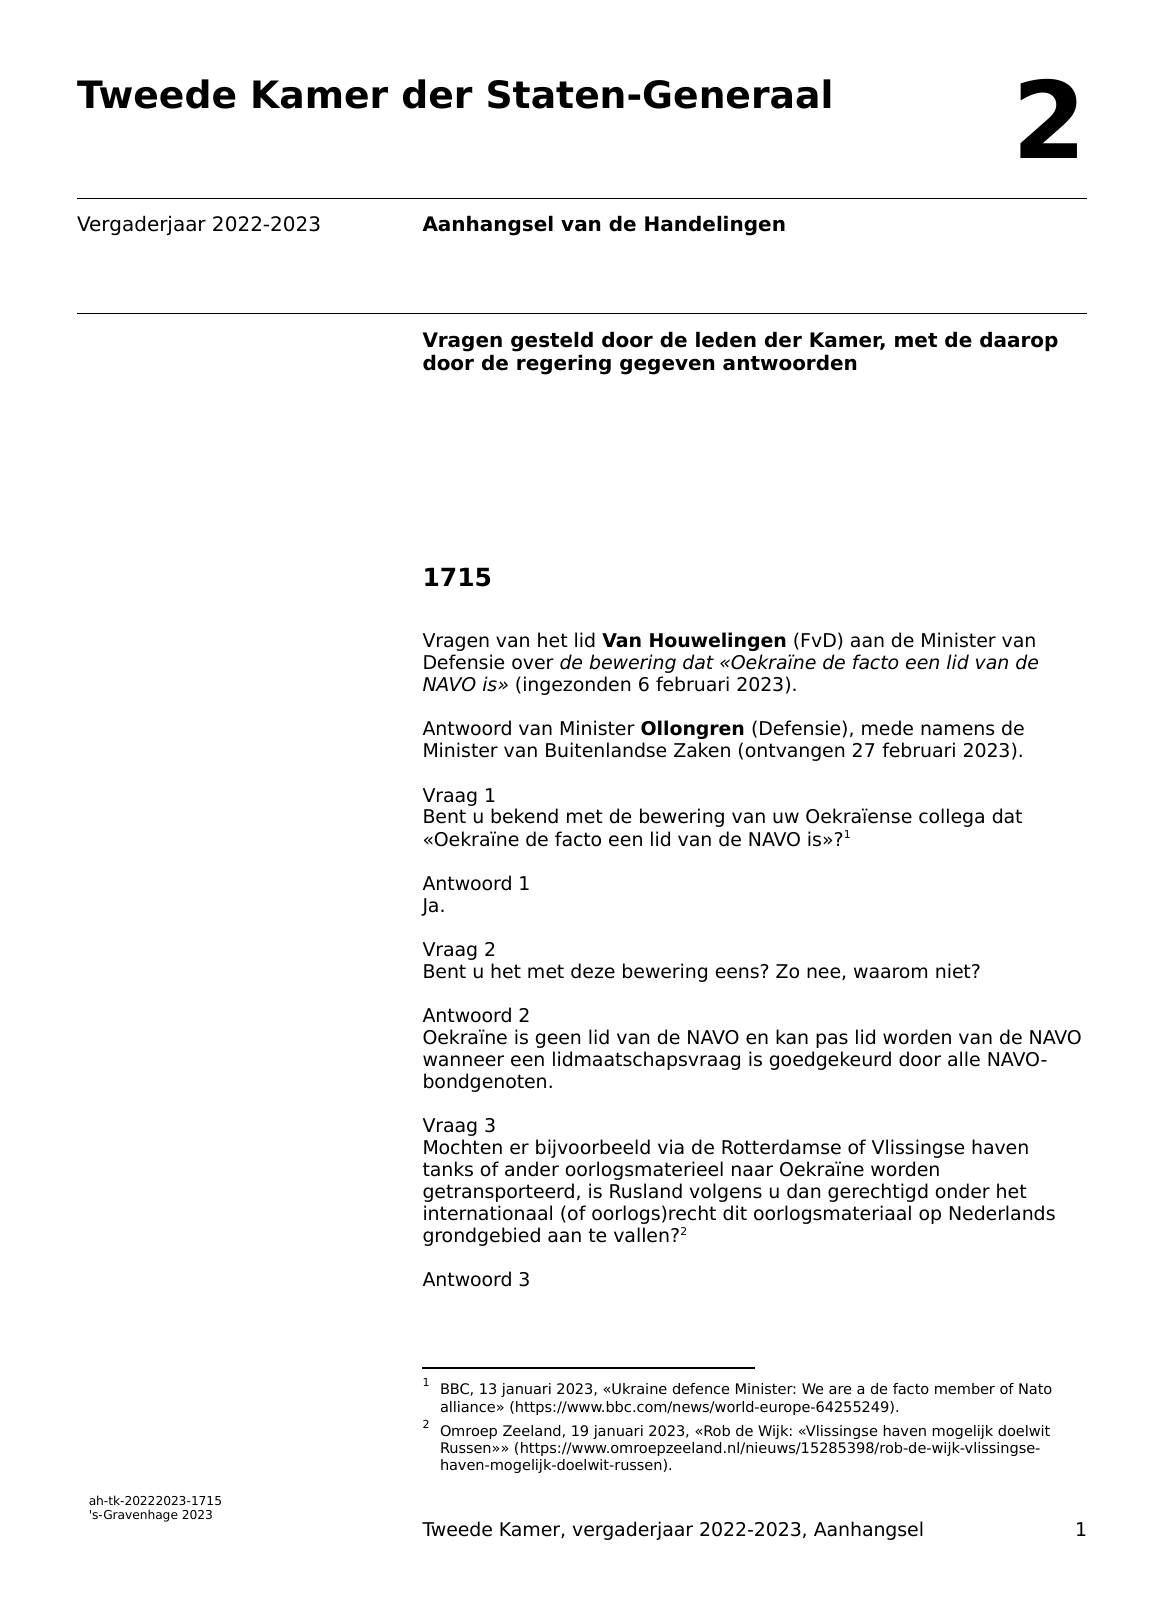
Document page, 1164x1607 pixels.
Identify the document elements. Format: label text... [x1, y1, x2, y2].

table_cell Vergaderjaar 2022-2023 [77, 199, 422, 313]
text ah-tk-20222023-1715 [88, 1494, 323, 1508]
text Vraag 3 [422, 1115, 1087, 1137]
text Antwoord 2 [422, 1005, 1087, 1027]
table_header Tweede Kamer der Staten-Generaal [77, 59, 886, 198]
table_cell Vragen gesteld door de leden der Kamer, met de daarop door de regering gegeven antwoorden [422, 314, 1087, 375]
table_cell [77, 314, 422, 375]
text Antwoord 3 [422, 1269, 1087, 1291]
text BBC, 13 januari 2023, «Ukraine defence Minister: We are a de facto member of Nato alliance» (https://www.bbc.com/news/world-europe-64255249). [422, 1377, 1087, 1416]
text Antwoord 1 [422, 873, 1087, 894]
table_cell Aanhangsel van de Handelingen [422, 199, 1087, 313]
text Vragen van het lid Van Houwelingen (FvD) aan de Minister van Defensie over de bewering dat «Oekraïne de facto een lid van de NAVO is» (ingezonden 6 februari 2023). [422, 630, 1087, 696]
text Bent u bekend met de bewering van uw Oekraïense collega dat «Oekraïne de facto een lid van de NAVO is»? [422, 806, 1087, 850]
text Omroep Zeeland, 19 januari 2023, «Rob de Wijk: «Vlissingse haven mogelijk doelwit Russen»» (https://www.omroepzeeland.nl/nieuws/15285398/rob-de-wijk-vlissingse-haven-mogelijk-doelwit-russen). [422, 1418, 1087, 1474]
text Antwoord van Minister Ollongren (Defensie), mede namens de Minister van Buitenlandse Zaken (ontvangen 27 februari 2023). [422, 718, 1087, 762]
text Vraag 1 [422, 784, 1087, 806]
text 's-Gravenhage 2023 [88, 1508, 323, 1522]
text 1715 [422, 563, 1087, 592]
text Mochten er bijvoorbeeld via de Rotterdamse of Vlissingse haven tanks of ander oorlogsmaterieel naar Oekraïne worden getransporteerd, is Rusland volgens u dan gerechtigd onder het internationaal (of oorlogs)recht dit oorlogsmateriaal op Nederlands grondgebied aan te vallen? [422, 1137, 1087, 1247]
text Oekraïne is geen lid van de NAVO en kan pas lid worden van de NAVO wanneer een lidmaatschapsvraag is goedgekeurd door alle NAVO-bondgenoten. [422, 1027, 1087, 1093]
text Vraag 2 [422, 939, 1087, 961]
text Bent u het met deze bewering eens? Zo nee, waarom niet? [422, 961, 1087, 983]
text Ja. [422, 894, 1087, 917]
table_header 2 [886, 59, 1087, 198]
